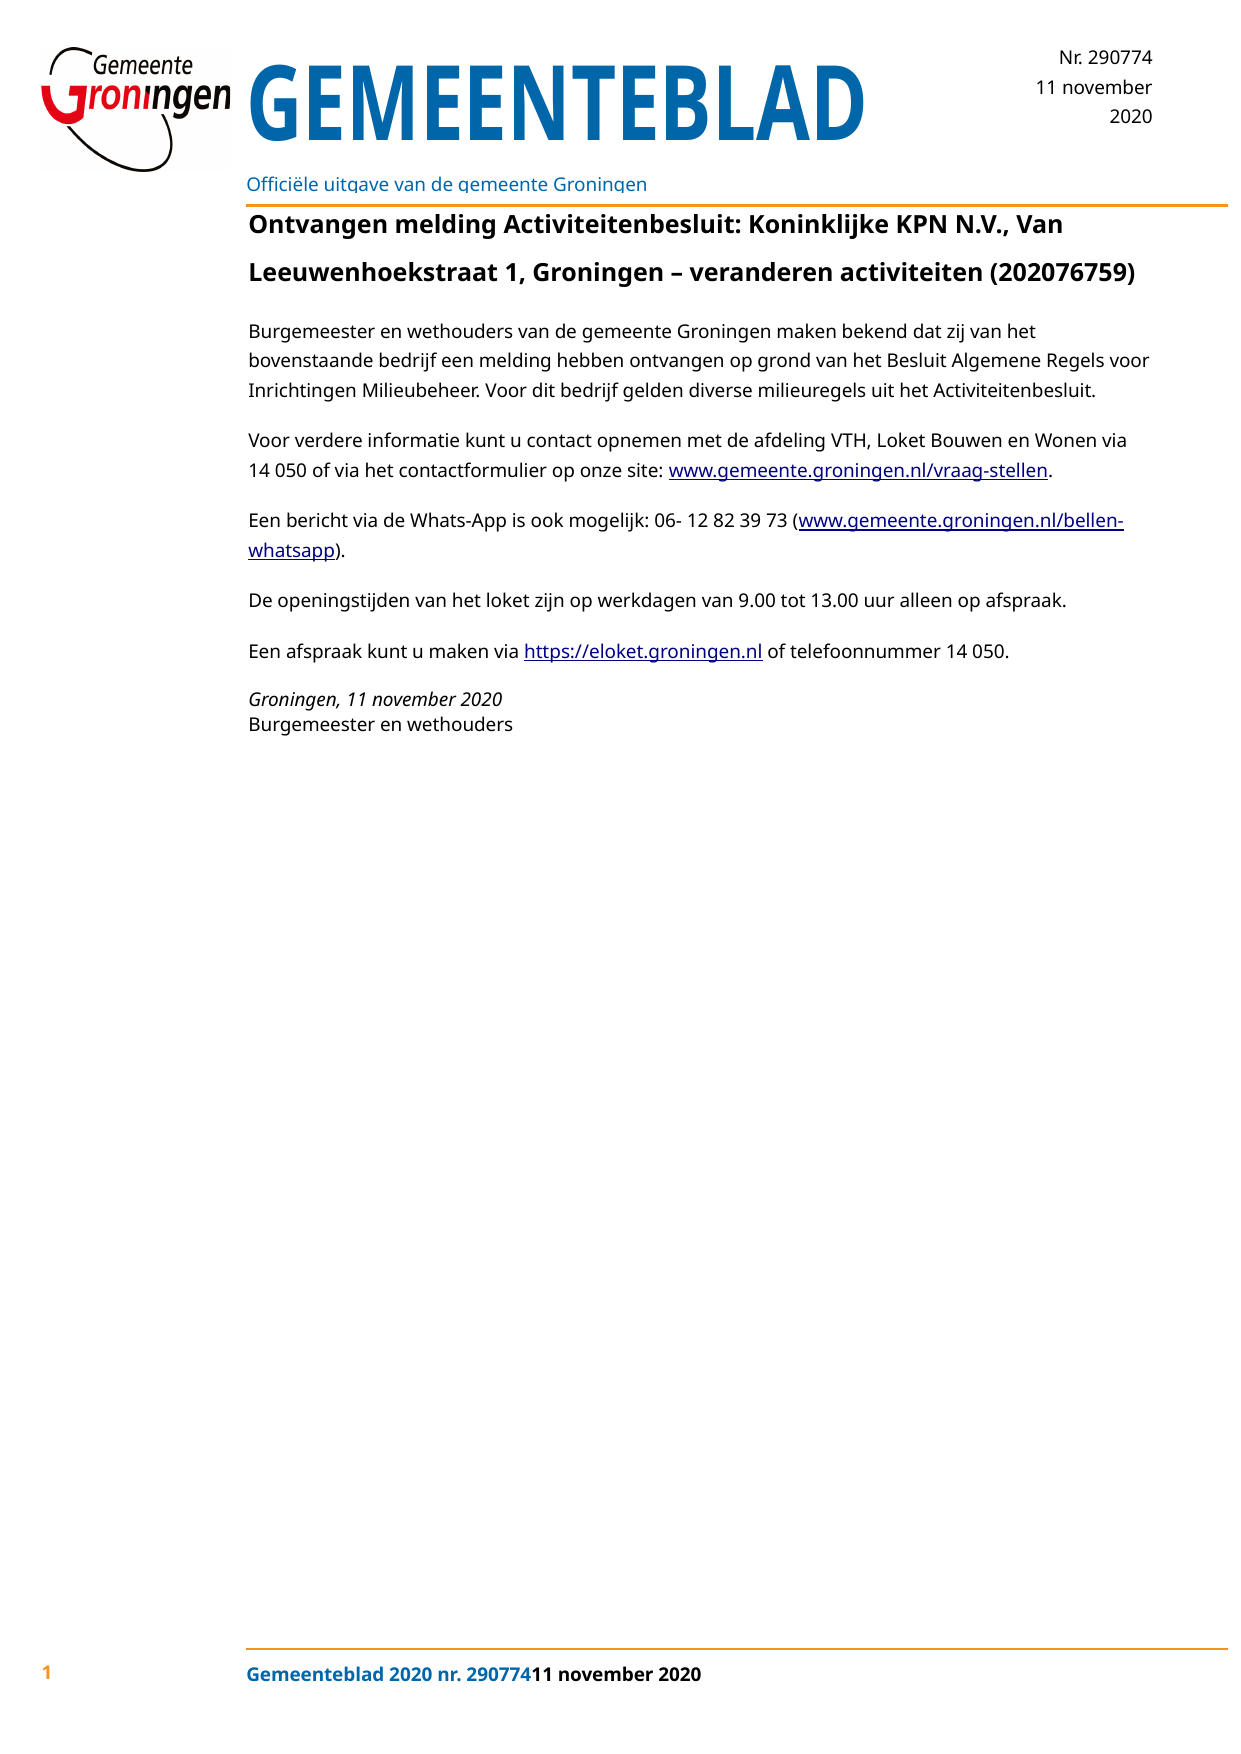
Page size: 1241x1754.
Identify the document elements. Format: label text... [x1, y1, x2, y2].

text Ontvangen melding Activiteitenbesluit: Koninklijke KPN N.V., Van Leeuwenhoekstraat 1, Groningen – veranderen activiteiten (202076759) [248, 207, 1152, 288]
text Een afspraak kunt u maken via https://eloket.groningen.nl of telefoonnummer 14 050. [248, 638, 1152, 664]
text Een bericht via de Whats-App is ook mogelijk: 06- 12 82 39 73 (www.gemeente.groningen.nl/bellen-whatsapp). [248, 507, 1152, 563]
text De openingstijden van het loket zijn op werkdagen van 9.00 tot 13.00 uur alleen op afspraak. [248, 587, 1152, 613]
text Voor verdere informatie kunt u contact opnemen met de afdeling VTH, Loket Bouwen en Wonen via 14 050 of via het contactformulier op onze site: www.gemeente.groningen.nl/vraag-stellen. [248, 427, 1152, 483]
text Burgemeester en wethouders [248, 711, 1152, 737]
text Groningen, 11 november 2020 [248, 686, 1152, 711]
picture [41, 47, 231, 172]
text Burgemeester en wethouders van de gemeente Groningen maken bekend dat zij van het bovenstaande bedrijf een melding hebben ontvangen op grond van het Besluit Algemene Regels voor Inrichtingen Milieubeheer. Voor dit bedrijf gelden diverse milieuregels uit het Activiteitenbesluit. [248, 318, 1152, 403]
